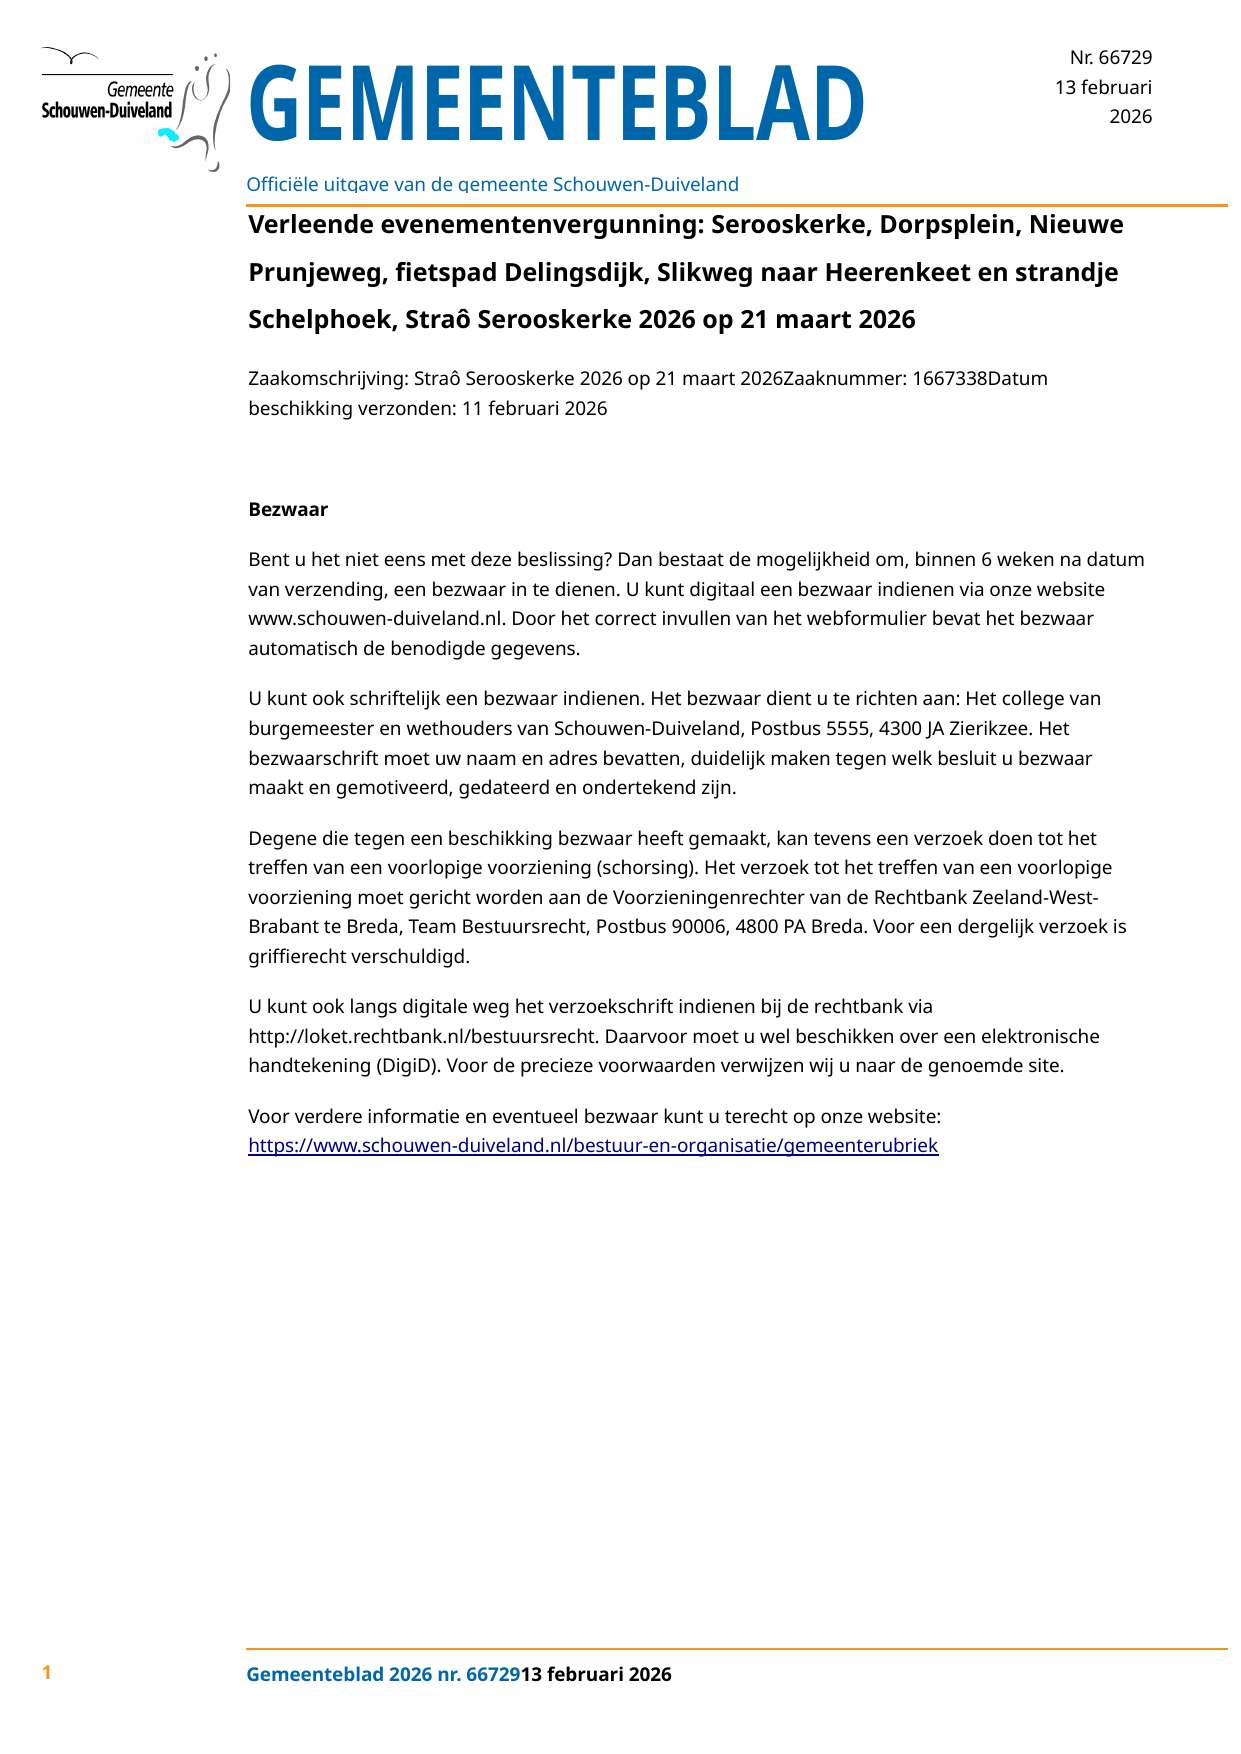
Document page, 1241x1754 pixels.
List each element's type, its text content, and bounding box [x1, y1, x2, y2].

text Verleende evenementenvergunning: Serooskerke, Dorpsplein, Nieuwe Prunjeweg, fietspad Delingsdijk, Slikweg naar Heerenkeet en strandje Schelphoek, Straô Serooskerke 2026 op 21 maart 2026 [248, 207, 1152, 336]
picture [41, 47, 231, 172]
text Degene die tegen een beschikking bezwaar heeft gemaakt, kan tevens een verzoek doen tot het treffen van een voorlopige voorziening (schorsing). Het verzoek tot het treffen van een voorlopige voorziening moet gericht worden aan de Voorzieningenrechter van de Rechtbank Zeeland-West-Brabant te Breda, Team Bestuursrecht, Postbus 90006, 4800 PA Breda. Voor een dergelijk verzoek is griffierecht verschuldigd. [248, 825, 1152, 969]
text U kunt ook langs digitale weg het verzoekschrift indienen bij de rechtbank via http://loket.rechtbank.nl/bestuursrecht. Daarvoor moet u wel beschikken over een elektronische handtekening (DigiD). Voor de precieze voorwaarden verwijzen wij u naar de genoemde site. [248, 993, 1152, 1078]
text Zaakomschrijving: Straô Serooskerke 2026 op 21 maart 2026Zaaknummer: 1667338Datum beschikking verzonden: 11 februari 2026 [248, 366, 1152, 421]
text U kunt ook schriftelijk een bezwaar indienen. Het bezwaar dient u te richten aan: Het college van burgemeester en wethouders van Schouwen-Duiveland, Postbus 5555, 4300 JA Zierikzee. Het bezwaarschrift moet uw naam en adres bevatten, duidelijk maken tegen welk besluit u bezwaar maakt en gemotiveerd, gedateerd en ondertekend zijn. [248, 686, 1152, 800]
text Bezwaar [248, 496, 1152, 522]
text Voor verdere informatie en eventueel bezwaar kunt u terecht op onze website: https://www.schouwen-duiveland.nl/bestuur-en-organisatie/gemeenterubriek [248, 1103, 1152, 1158]
text Bent u het niet eens met deze beslissing? Dan bestaat de mogelijkheid om, binnen 6 weken na datum van verzending, een bezwaar in te dienen. U kunt digitaal een bezwaar indienen via onze website www.schouwen-duiveland.nl. Door het correct invullen van het webformulier bevat het bezwaar automatisch de benodigde gegevens. [248, 546, 1152, 661]
